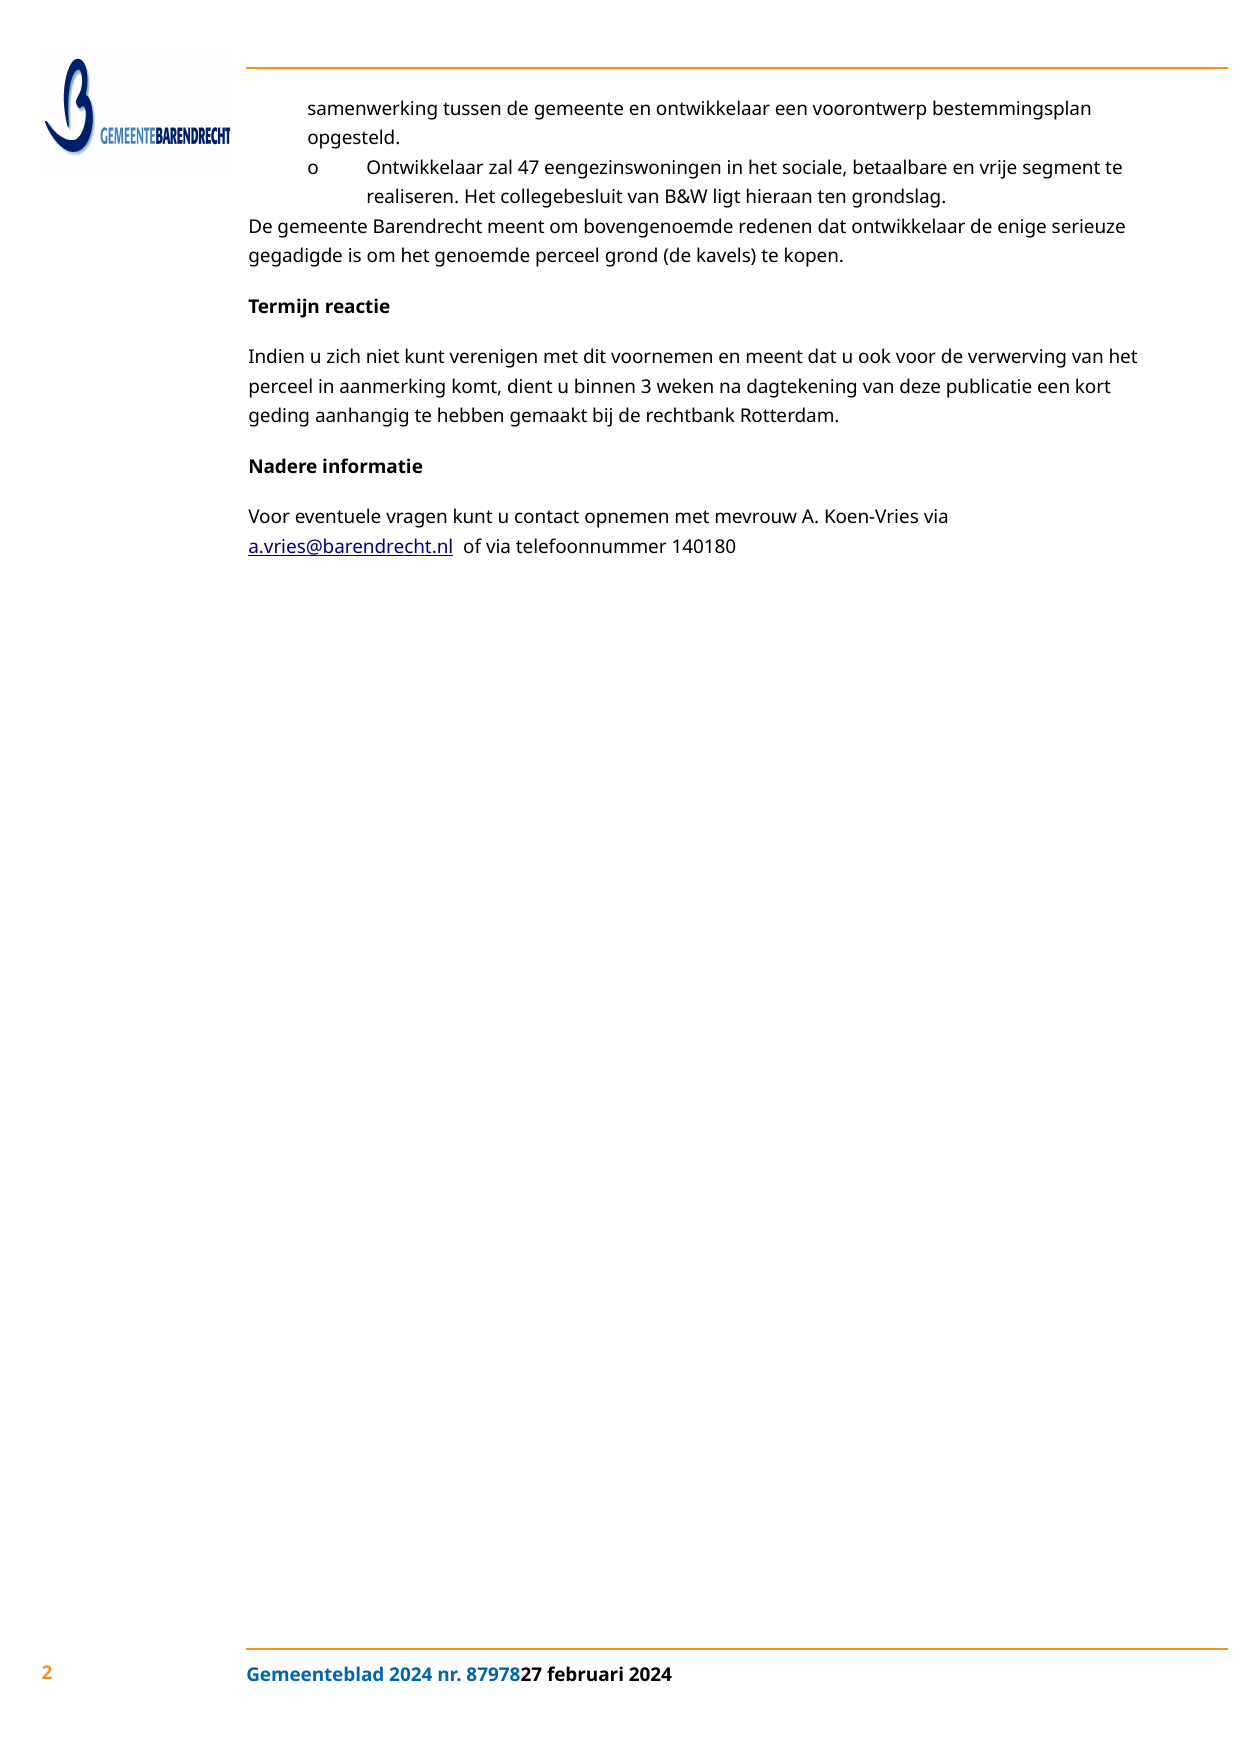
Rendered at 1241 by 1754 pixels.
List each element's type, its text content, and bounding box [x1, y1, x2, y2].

list samenwerking tussen de gemeente en ontwikkelaar een voorontwerp bestemmingsplan opgesteld. [248, 95, 1152, 150]
text Indien u zich niet kunt verenigen met dit voornemen en meent dat u ook voor de verwerving van het perceel in aanmerking komt, dient u binnen 3 weken na dagtekening van deze publicatie een kort geding aanhangig te hebben gemaakt bij de rechtbank Rotterdam. [248, 343, 1152, 428]
text De gemeente Barendrecht meent om bovengenoemde redenen dat ontwikkelaar de enige serieuze gegadigde is om het genoemde perceel grond (de kavels) te kopen. [248, 213, 1152, 268]
text Voor eventuele vragen kunt u contact opnemen met mevrouw A. Koen-Vries via a.vries@barendrecht.nl of via telefoonnummer 140180 [248, 503, 1152, 559]
list Ontwikkelaar zal 47 eengezinswoningen in het sociale, betaalbare en vrije segment te realiseren. Het collegebesluit van B&W ligt hieraan ten grondslag. [307, 154, 1152, 209]
text Termijn reactie [248, 293, 1152, 319]
text Nadere informatie [248, 453, 1152, 479]
picture [41, 47, 231, 172]
